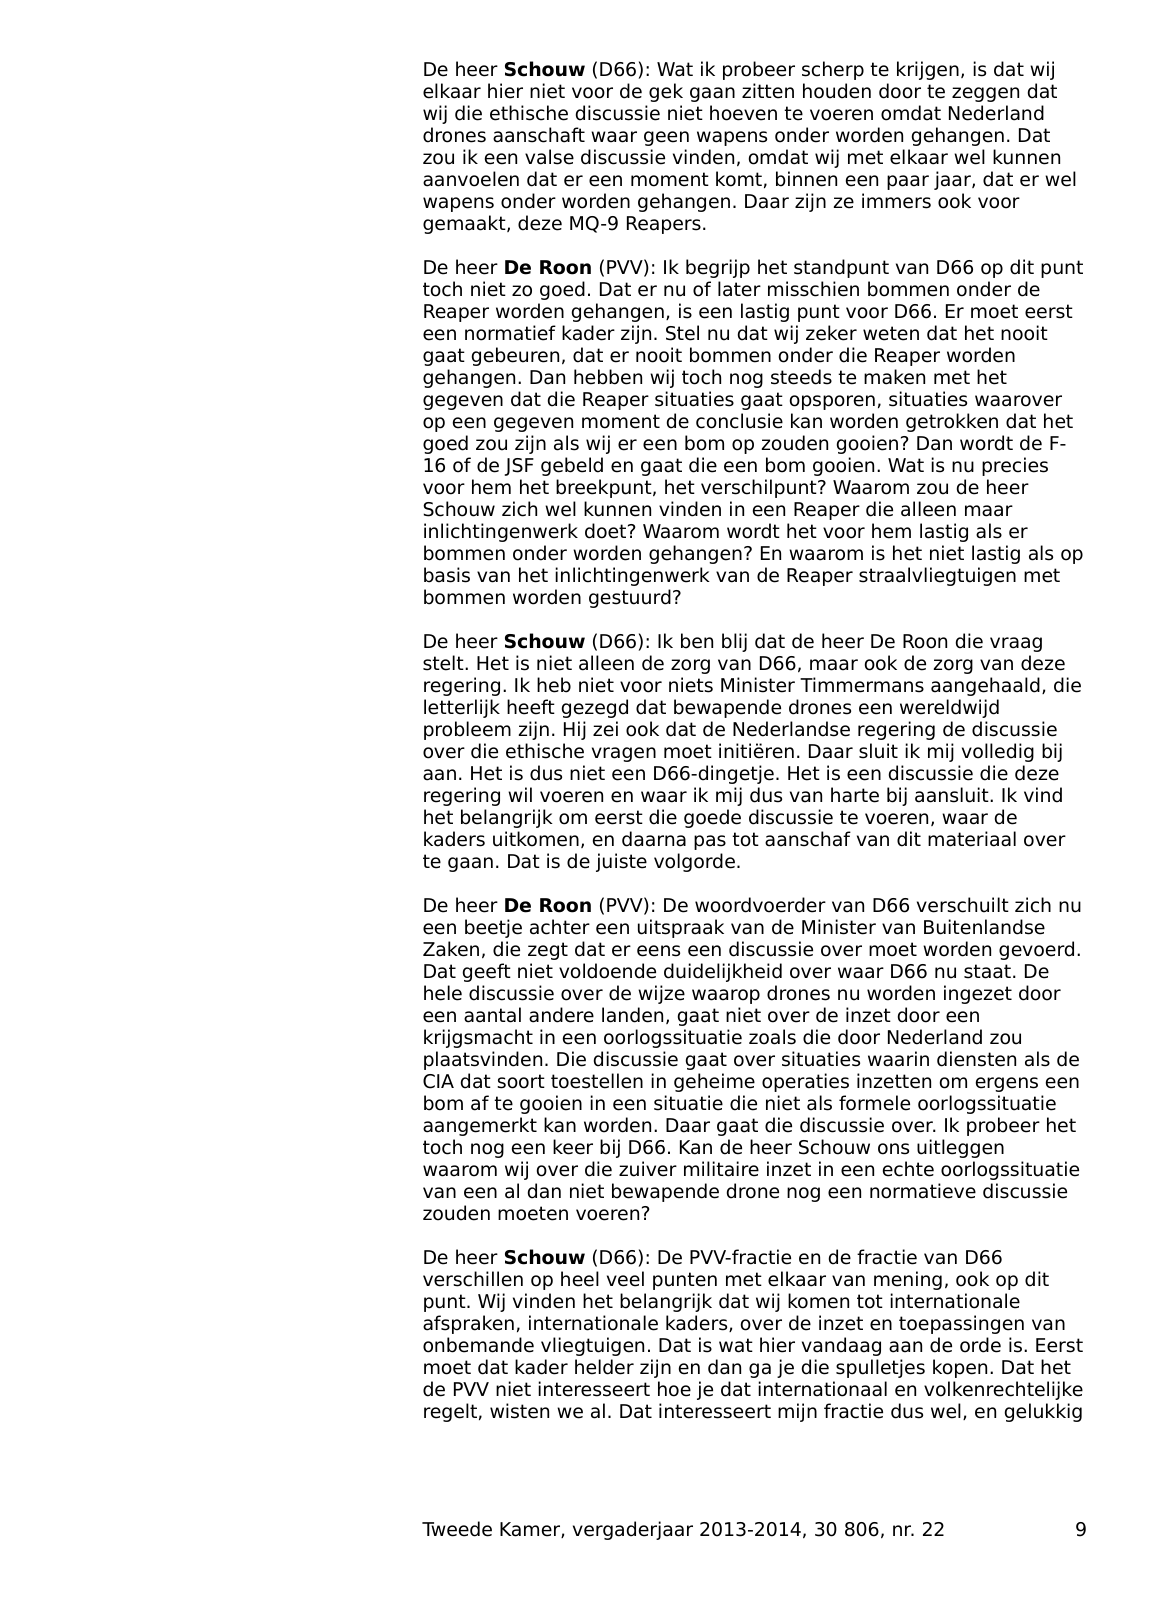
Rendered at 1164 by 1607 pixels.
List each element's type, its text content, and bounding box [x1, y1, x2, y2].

text De heer De Roon (PVV): De woordvoerder van D66 verschuilt zich nu een beetje achter een uitspraak van de Minister van Buitenlandse Zaken, die zegt dat er eens een discussie over moet worden gevoerd. Dat geeft niet voldoende duidelijkheid over waar D66 nu staat. De hele discussie over de wijze waarop drones nu worden ingezet door een aantal andere landen, gaat niet over de inzet door een krijgsmacht in een oorlogssituatie zoals die door Nederland zou plaatsvinden. Die discussie gaat over situaties waarin diensten als de CIA dat soort toestellen in geheime operaties inzetten om ergens een bom af te gooien in een situatie die niet als formele oorlogssituatie aangemerkt kan worden. Daar gaat die discussie over. Ik probeer het toch nog een keer bij D66. Kan de heer Schouw ons uitleggen waarom wij over die zuiver militaire inzet in een echte oorlogssituatie van een al dan niet bewapende drone nog een normatieve discussie zouden moeten voeren? [422, 895, 1087, 1224]
text De heer Schouw (D66): De PVV-fractie en de fractie van D66 verschillen op heel veel punten met elkaar van mening, ook op dit punt. Wij vinden het belangrijk dat wij komen tot internationale afspraken, internationale kaders, over de inzet en toepassingen van onbemande vliegtuigen. Dat is wat hier vandaag aan de orde is. Eerst moet dat kader helder zijn en dan ga je die spulletjes kopen. Dat het de PVV niet interesseert hoe je dat internationaal en volkenrechtelijke regelt, wisten we al. Dat interesseert mijn fractie dus wel, en gelukkig [422, 1247, 1087, 1423]
text De heer Schouw (D66): Ik ben blij dat de heer De Roon die vraag stelt. Het is niet alleen de zorg van D66, maar ook de zorg van deze regering. Ik heb niet voor niets Minister Timmermans aangehaald, die letterlijk heeft gezegd dat bewapende drones een wereldwijd probleem zijn. Hij zei ook dat de Nederlandse regering de discussie over die ethische vragen moet initiëren. Daar sluit ik mij volledig bij aan. Het is dus niet een D66-dingetje. Het is een discussie die deze regering wil voeren en waar ik mij dus van harte bij aansluit. Ik vind het belangrijk om eerst die goede discussie te voeren, waar de kaders uitkomen, en daarna pas tot aanschaf van dit materiaal over te gaan. Dat is de juiste volgorde. [422, 631, 1087, 873]
text De heer Schouw (D66): Wat ik probeer scherp te krijgen, is dat wij elkaar hier niet voor de gek gaan zitten houden door te zeggen dat wij die ethische discussie niet hoeven te voeren omdat Nederland drones aanschaft waar geen wapens onder worden gehangen. Dat zou ik een valse discussie vinden, omdat wij met elkaar wel kunnen aanvoelen dat er een moment komt, binnen een paar jaar, dat er wel wapens onder worden gehangen. Daar zijn ze immers ook voor gemaakt, deze MQ-9 Reapers. [422, 59, 1087, 235]
text De heer De Roon (PVV): Ik begrijp het standpunt van D66 op dit punt toch niet zo goed. Dat er nu of later misschien bommen onder de Reaper worden gehangen, is een lastig punt voor D66. Er moet eerst een normatief kader zijn. Stel nu dat wij zeker weten dat het nooit gaat gebeuren, dat er nooit bommen onder die Reaper worden gehangen. Dan hebben wij toch nog steeds te maken met het gegeven dat die Reaper situaties gaat opsporen, situaties waarover op een gegeven moment de conclusie kan worden getrokken dat het goed zou zijn als wij er een bom op zouden gooien? Dan wordt de F-16 of de JSF gebeld en gaat die een bom gooien. Wat is nu precies voor hem het breekpunt, het verschilpunt? Waarom zou de heer Schouw zich wel kunnen vinden in een Reaper die alleen maar inlichtingenwerk doet? Waarom wordt het voor hem lastig als er bommen onder worden gehangen? En waarom is het niet lastig als op basis van het inlichtingenwerk van de Reaper straalvliegtuigen met bommen worden gestuurd? [422, 257, 1087, 609]
